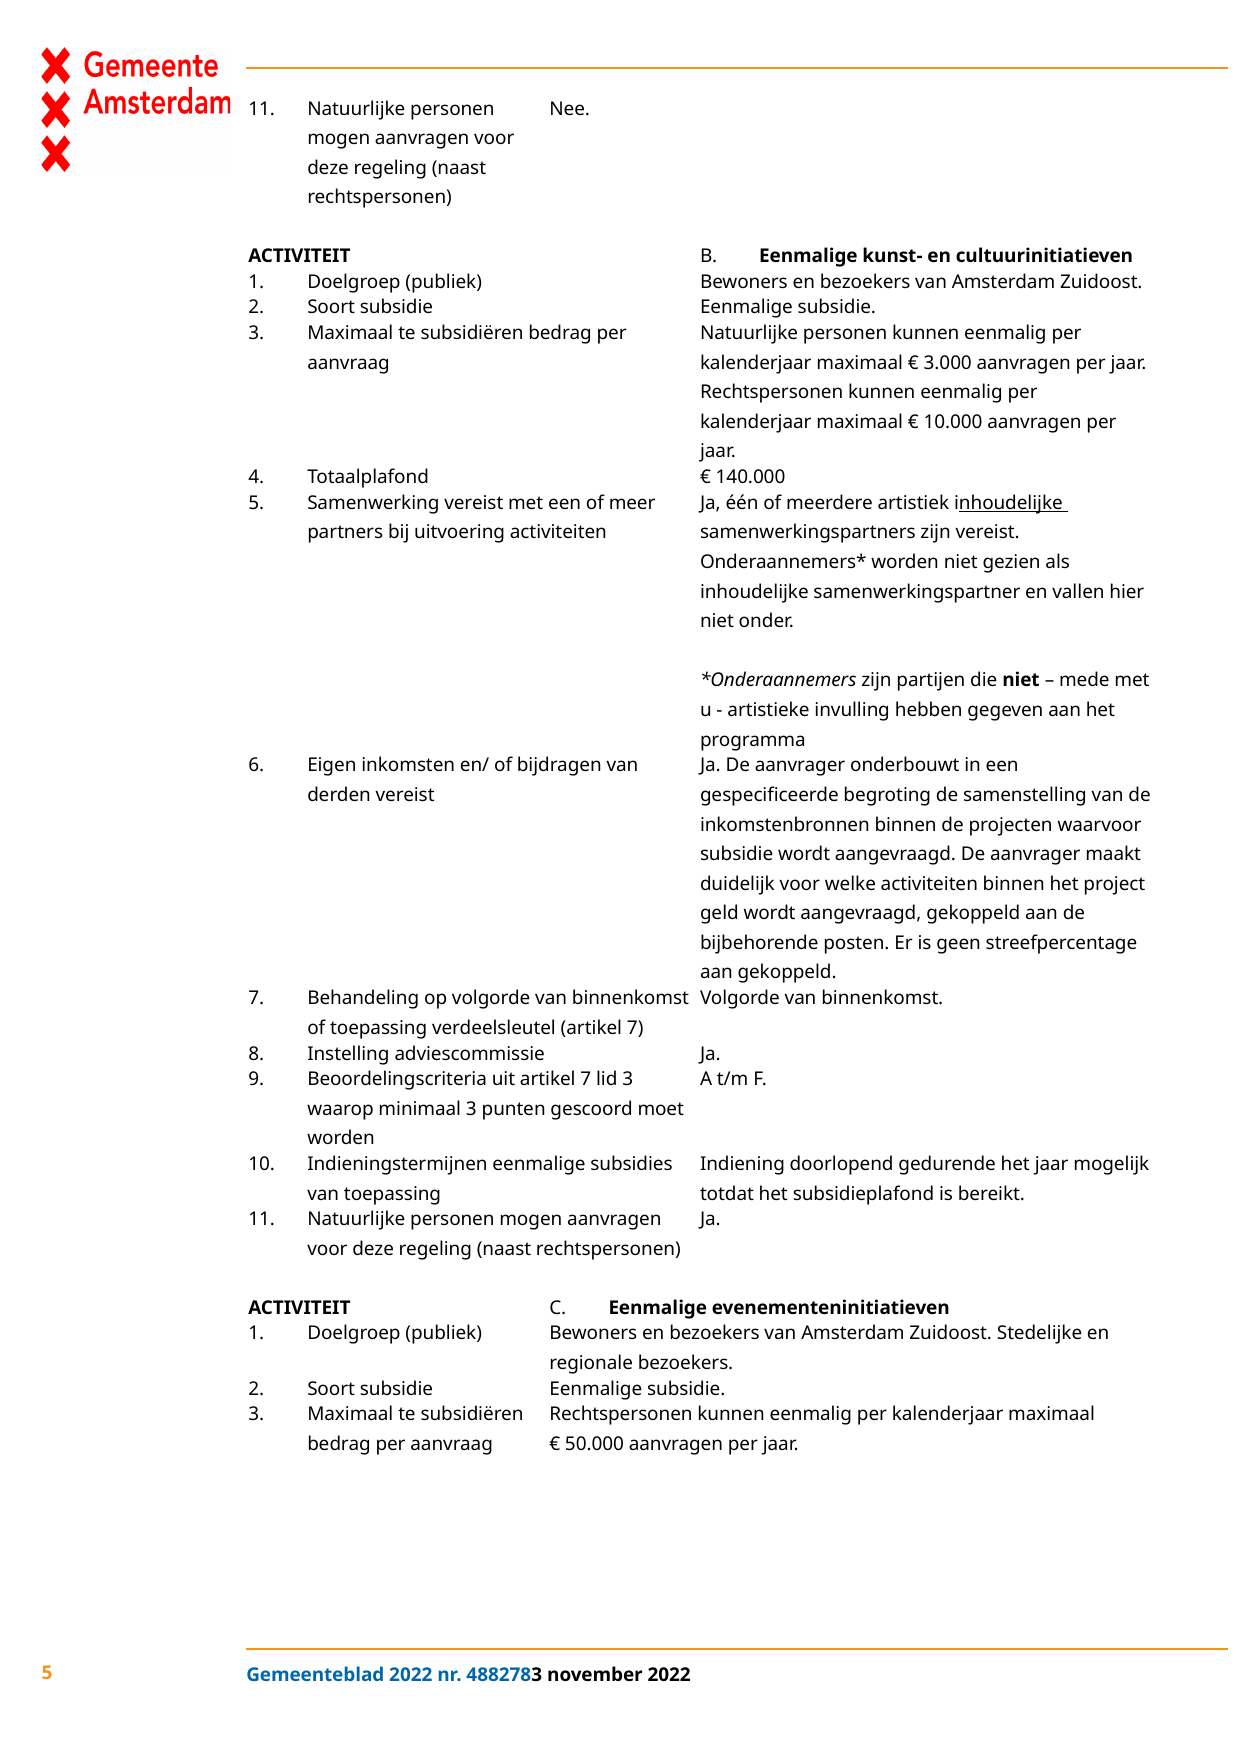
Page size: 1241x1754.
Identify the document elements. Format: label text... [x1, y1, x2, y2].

table_header Eenmalige kunst- en cultuurinitiatieven [700, 242, 1152, 268]
table_cell Eenmalige subsidie. [549, 1375, 1152, 1401]
table_cell Natuurlijke personen kunnen eenmalig per kalenderjaar maximaal € 3.000 aanvragen per jaar. Rechtspersonen kunnen eenmalig per kalenderjaar maximaal € 10.000 aanvragen per jaar. [700, 319, 1152, 463]
table_cell Instelling adviescommissie [248, 1040, 700, 1065]
table_header ACTIVITEIT [248, 242, 700, 268]
table_cell Maximaal te subsidiëren bedrag per aanvraag [248, 1401, 549, 1456]
table_header ACTIVITEIT [248, 1294, 549, 1319]
table_cell Nee. [549, 95, 1152, 209]
table_cell Rechtspersonen kunnen eenmalig per kalenderjaar maximaal € 50.000 aanvragen per jaar. [549, 1401, 1152, 1456]
table_cell Indiening doorlopend gedurende het jaar mogelijk totdat het subsidieplafond is bereikt. [700, 1150, 1152, 1206]
table_cell Samenwerking vereist met een of meer partners bij uitvoering activiteiten [248, 489, 700, 752]
table_cell Totaalplafond [248, 464, 700, 489]
table_header Eenmalige evenementeninitiatieven [549, 1294, 1152, 1319]
picture [41, 47, 231, 172]
table_cell Bewoners en bezoekers van Amsterdam Zuidoost. [700, 268, 1152, 294]
table_cell Behandeling op volgorde van binnenkomst of toepassing verdeelsleutel (artikel 7) [248, 984, 700, 1040]
table_cell € 140.000 [700, 464, 1152, 489]
table_cell Beoordelingscriteria uit artikel 7 lid 3 waarop minimaal 3 punten gescoord moet worden [248, 1065, 700, 1150]
table_cell Soort subsidie [248, 294, 700, 319]
table_cell Soort subsidie [248, 1375, 549, 1401]
table_cell Eigen inkomsten en/ of bijdragen van derden vereist [248, 752, 700, 984]
table_cell Indieningstermijnen eenmalige subsidies van toepassing [248, 1150, 700, 1206]
table_cell Ja. De aanvrager onderbouwt in een gespecificeerde begroting de samenstelling van de inkomstenbronnen binnen de projecten waarvoor subsidie wordt aangevraagd. De aanvrager maakt duidelijk voor welke activiteiten binnen het project geld wordt aangevraagd, gekoppeld aan de bijbehorende posten. Er is geen streefpercentage aan gekoppeld. [700, 752, 1152, 984]
table_cell Maximaal te subsidiëren bedrag per aanvraag [248, 319, 700, 463]
table_cell Natuurlijke personen mogen aanvragen voor deze regeling (naast rechtspersonen) [248, 95, 549, 209]
table_cell Ja. [700, 1206, 1152, 1261]
table_cell Volgorde van binnenkomst. [700, 984, 1152, 1040]
table_cell Doelgroep (publiek) [248, 268, 700, 294]
table_cell Natuurlijke personen mogen aanvragen voor deze regeling (naast rechtspersonen) [248, 1206, 700, 1261]
table_cell A t/m F. [700, 1065, 1152, 1150]
table_cell Bewoners en bezoekers van Amsterdam Zuidoost. Stedelijke en regionale bezoekers. [549, 1320, 1152, 1375]
table_cell Ja, één of meerdere artistiek inhoudelijke samenwerkingspartners zijn vereist. Onderaannemers* worden niet gezien als inhoudelijke samenwerkingspartner en vallen hier niet onder. *Onderaannemers zijn partijen die niet – mede met u - artistieke invulling hebben gegeven aan het programma [700, 489, 1152, 752]
table_cell Eenmalige subsidie. [700, 294, 1152, 319]
table_cell Ja. [700, 1040, 1152, 1065]
table_cell Doelgroep (publiek) [248, 1320, 549, 1375]
